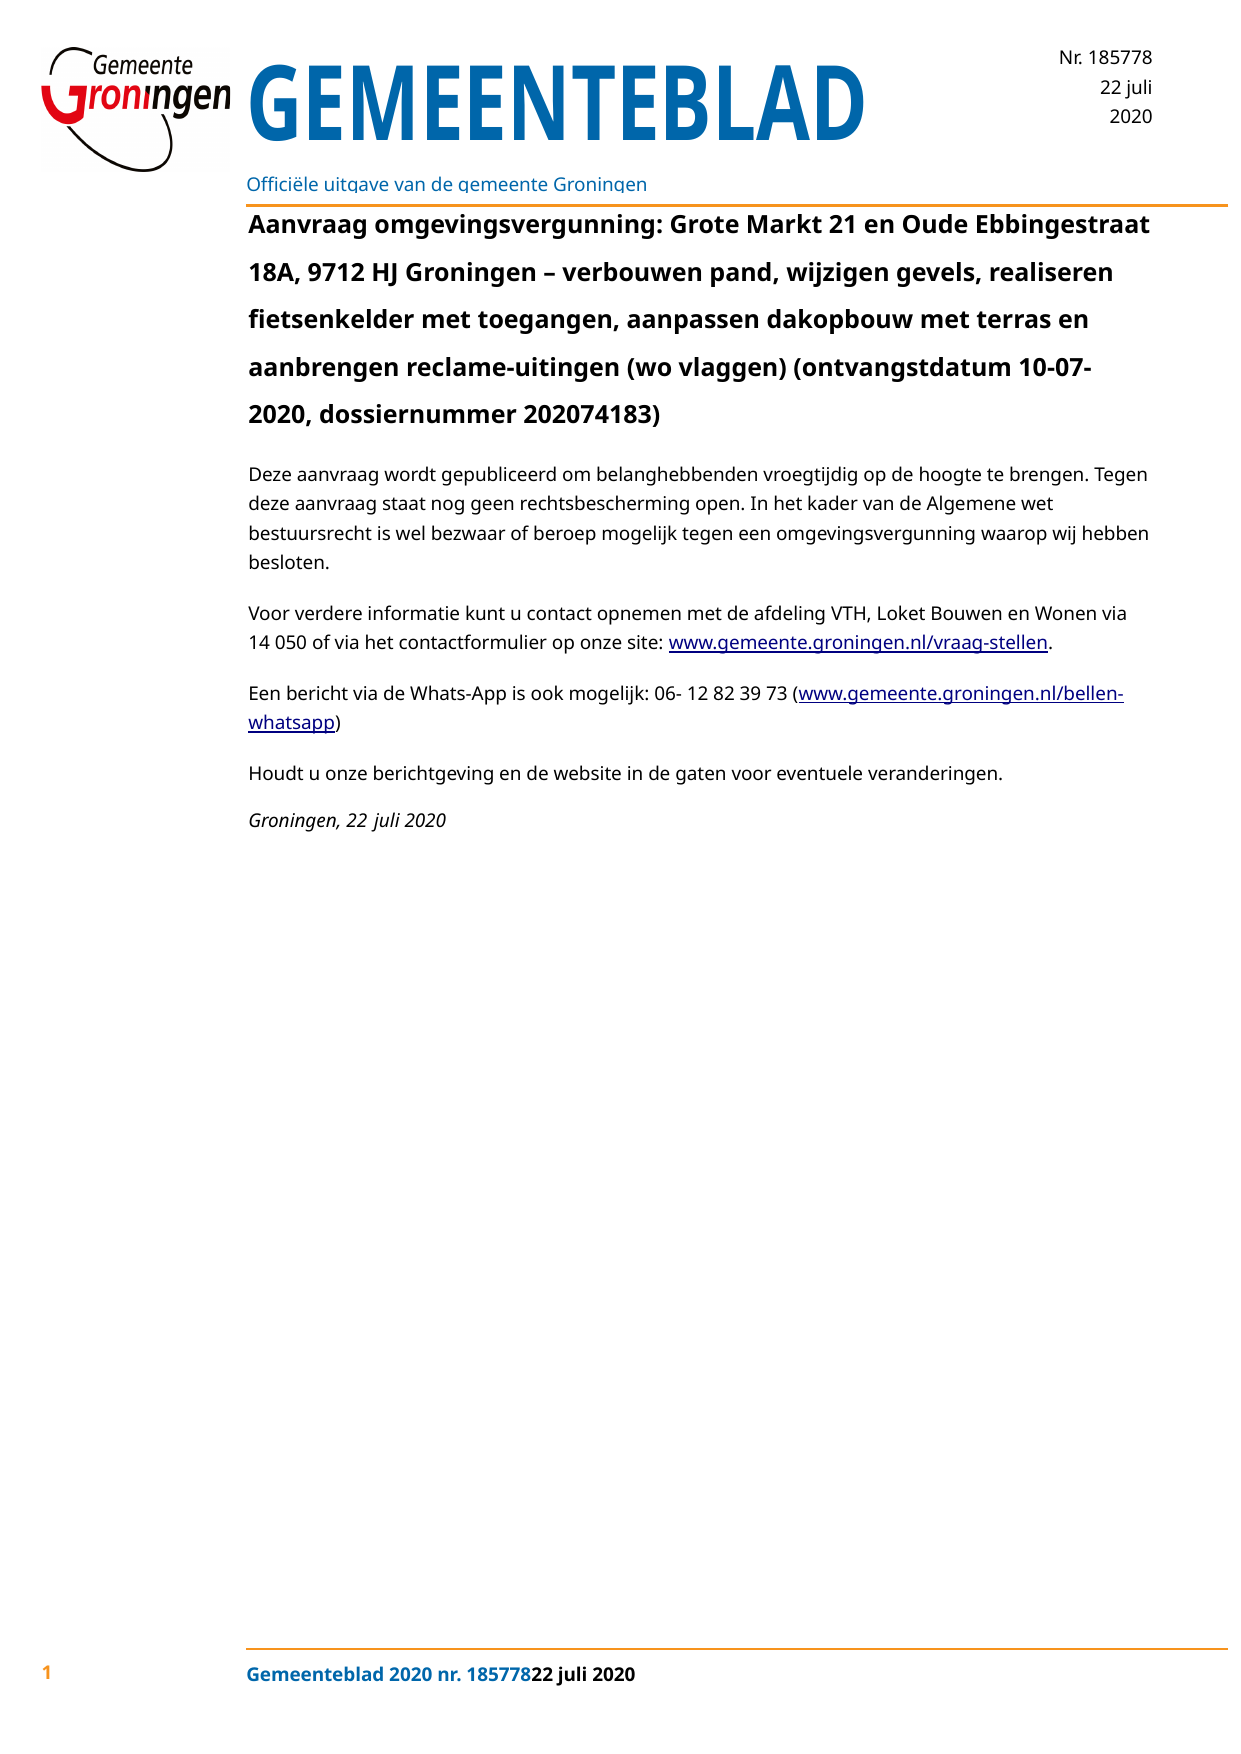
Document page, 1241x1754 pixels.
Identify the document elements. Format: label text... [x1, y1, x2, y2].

text Deze aanvraag wordt gepubliceerd om belanghebbenden vroegtijdig op de hoogte te brengen. Tegen deze aanvraag staat nog geen rechtsbescherming open. In het kader van de Algemene wet bestuursrecht is wel bezwaar of beroep mogelijk tegen een omgevingsvergunning waarop wij hebben besloten. [248, 461, 1152, 575]
text Een bericht via de Whats-App is ook mogelijk: 06- 12 82 39 73 (www.gemeente.groningen.nl/bellen-whatsapp) [248, 680, 1152, 735]
text Aanvraag omgevingsvergunning: Grote Markt 21 en Oude Ebbingestraat 18A, 9712 HJ Groningen – verbouwen pand, wijzigen gevels, realiseren fietsenkelder met toegangen, aanpassen dakopbouw met terras en aanbrengen reclame-uitingen (wo vlaggen) (ontvangstdatum 10-07-2020, dossiernummer 202074183) [248, 207, 1152, 431]
text Groningen, 22 juli 2020 [248, 808, 1152, 833]
text Voor verdere informatie kunt u contact opnemen met de afdeling VTH, Loket Bouwen en Wonen via 14 050 of via het contactformulier op onze site: www.gemeente.groningen.nl/vraag-stellen. [248, 600, 1152, 655]
text Houdt u onze berichtgeving en de website in de gaten voor eventuele veranderingen. [248, 760, 1152, 786]
picture [41, 47, 231, 172]
